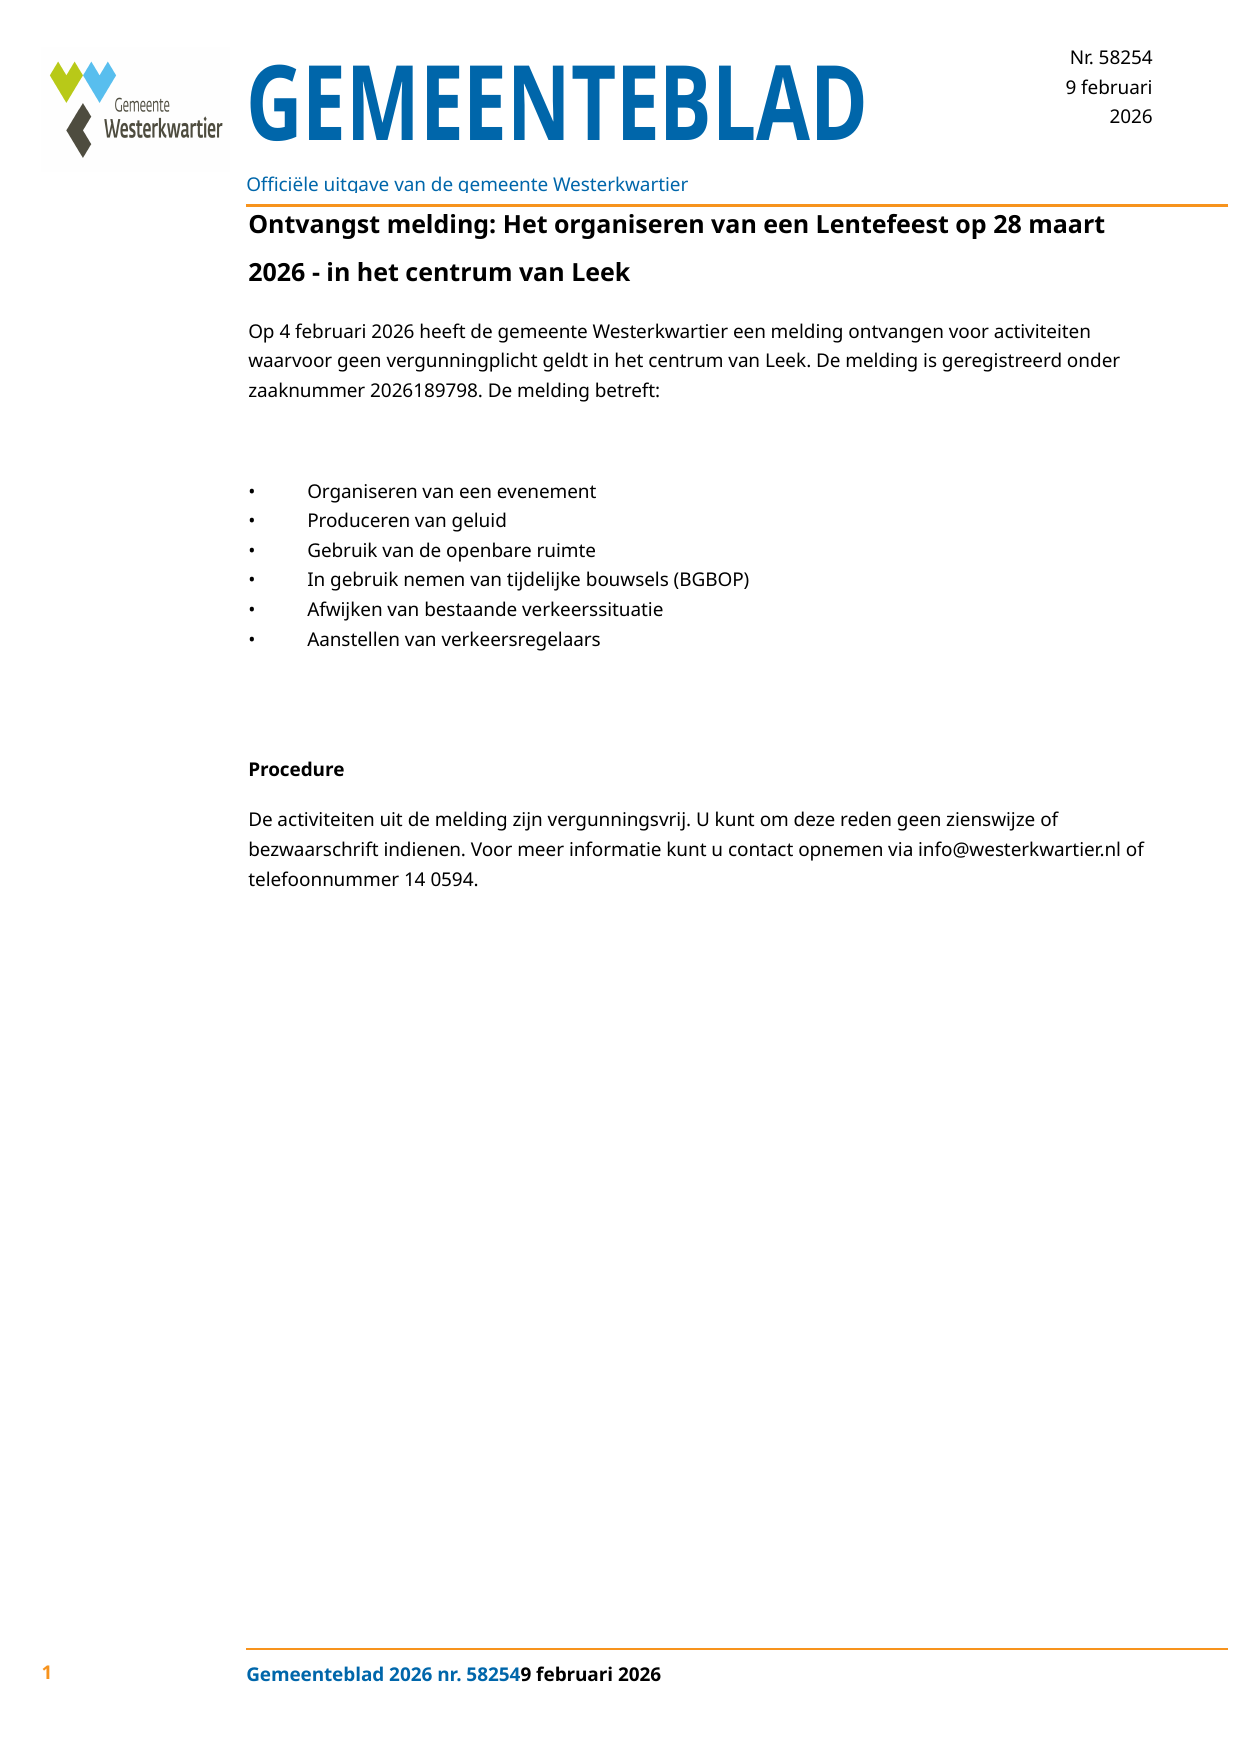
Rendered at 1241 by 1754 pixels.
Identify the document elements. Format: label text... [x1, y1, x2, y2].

text De activiteiten uit de melding zijn vergunningsvrij. U kunt om deze reden geen zienswijze of bezwaarschrift indienen. Voor meer informatie kunt u contact opnemen via info@westerkwartier.nl of telefoonnummer 14 0594. [248, 807, 1152, 892]
list Organiseren van een evenement [248, 478, 1152, 504]
list Gebruik van de openbare ruimte [248, 537, 1152, 563]
list Afwijken van bestaande verkeerssituatie [248, 596, 1152, 622]
list Produceren van geluid [248, 507, 1152, 533]
text Ontvangst melding: Het organiseren van een Lentefeest op 28 maart 2026 - in het centrum van Leek [248, 207, 1152, 288]
text Procedure [248, 756, 1152, 782]
text Op 4 februari 2026 heeft de gemeente Westerkwartier een melding ontvangen voor activiteiten waarvoor geen vergunningplicht geldt in het centrum van Leek. De melding is geregistreerd onder zaaknummer 2026189798. De melding betreft: [248, 318, 1152, 403]
picture [41, 47, 231, 172]
list Aanstellen van verkeersregelaars [248, 626, 1152, 652]
list In gebruik nemen van tijdelijke bouwsels (BGBOP) [248, 567, 1152, 592]
